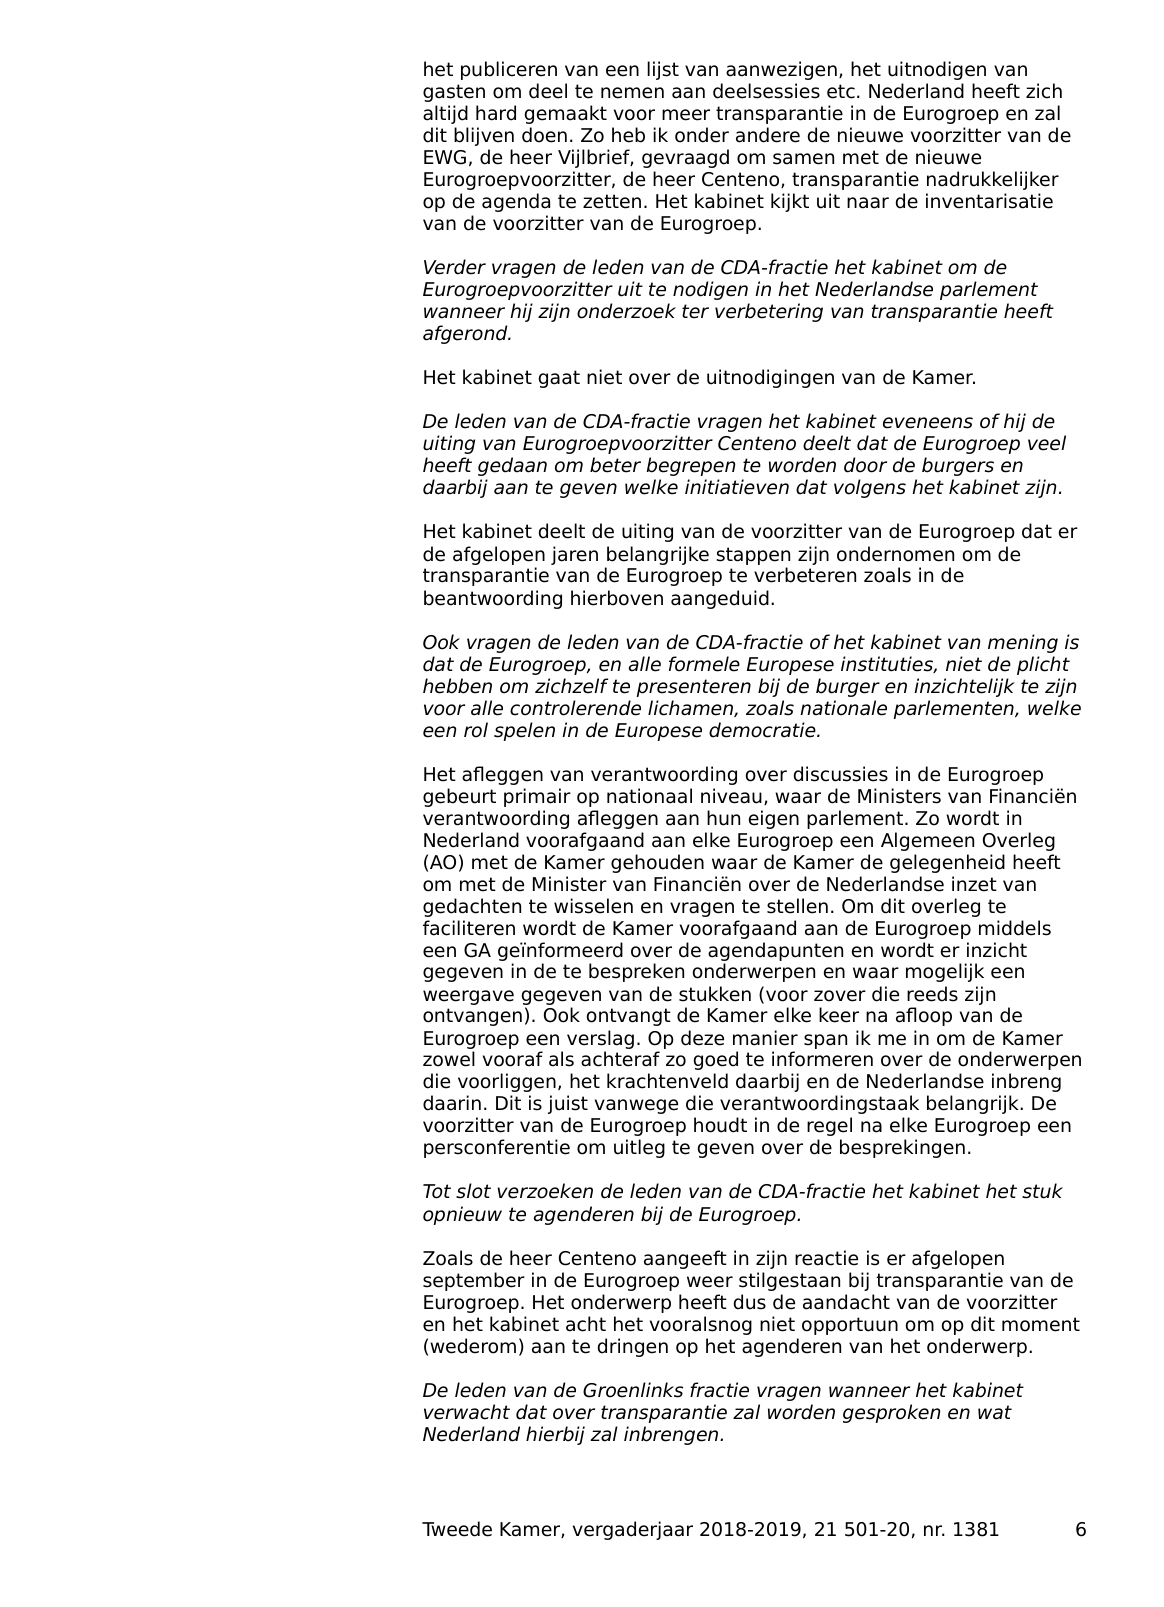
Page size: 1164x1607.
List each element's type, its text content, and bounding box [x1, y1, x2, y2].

text De leden van de CDA-fractie vragen het kabinet eveneens of hij de uiting van Eurogroepvoorzitter Centeno deelt dat de Eurogroep veel heeft gedaan om beter begrepen te worden door de burgers en daarbij aan te geven welke initiatieven dat volgens het kabinet zijn. [422, 411, 1087, 499]
text Het kabinet gaat niet over de uitnodigingen van de Kamer. [422, 367, 1087, 389]
text Verder vragen de leden van de CDA-fractie het kabinet om de Eurogroepvoorzitter uit te nodigen in het Nederlandse parlement wanneer hij zijn onderzoek ter verbetering van transparantie heeft afgerond. [422, 257, 1087, 345]
text Zoals de heer Centeno aangeeft in zijn reactie is er afgelopen september in de Eurogroep weer stilgestaan bij transparantie van de Eurogroep. Het onderwerp heeft dus de aandacht van de voorzitter en het kabinet acht het vooralsnog niet opportuun om op dit moment (wederom) aan te dringen op het agenderen van het onderwerp. [422, 1248, 1087, 1357]
text Tot slot verzoeken de leden van de CDA-fractie het kabinet het stuk opnieuw te agenderen bij de Eurogroep. [422, 1181, 1087, 1225]
text Ook vragen de leden van de CDA-fractie of het kabinet van mening is dat de Eurogroep, en alle formele Europese instituties, niet de plicht hebben om zichzelf te presenteren bij de burger en inzichtelijk te zijn voor alle controlerende lichamen, zoals nationale parlementen, welke een rol spelen in de Europese democratie. [422, 632, 1087, 741]
text Het afleggen van verantwoording over discussies in de Eurogroep gebeurt primair op nationaal niveau, waar de Ministers van Financiën verantwoording afleggen aan hun eigen parlement. Zo wordt in Nederland voorafgaand aan elke Eurogroep een Algemeen Overleg (AO) met de Kamer gehouden waar de Kamer de gelegenheid heeft om met de Minister van Financiën over de Nederlandse inzet van gedachten te wisselen en vragen te stellen. Om dit overleg te faciliteren wordt de Kamer voorafgaand aan de Eurogroep middels een GA geïnformeerd over de agendapunten en wordt er inzicht gegeven in de te bespreken onderwerpen en waar mogelijk een weergave gegeven van de stukken (voor zover die reeds zijn ontvangen). Ook ontvangt de Kamer elke keer na afloop van de Eurogroep een verslag. Op deze manier span ik me in om de Kamer zowel vooraf als achteraf zo goed te informeren over de onderwerpen die voorliggen, het krachtenveld daarbij en de Nederlandse inbreng daarin. Dit is juist vanwege die verantwoordingstaak belangrijk. De voorzitter van de Eurogroep houdt in de regel na elke Eurogroep een persconferentie om uitleg te geven over de besprekingen. [422, 764, 1087, 1159]
text De leden van de Groenlinks fractie vragen wanneer het kabinet verwacht dat over transparantie zal worden gesproken en wat Nederland hierbij zal inbrengen. [422, 1380, 1087, 1446]
text het publiceren van een lijst van aanwezigen, het uitnodigen van gasten om deel te nemen aan deelsessies etc. Nederland heeft zich altijd hard gemaakt voor meer transparantie in de Eurogroep en zal dit blijven doen. Zo heb ik onder andere de nieuwe voorzitter van de EWG, de heer Vijlbrief, gevraagd om samen met de nieuwe Eurogroepvoorzitter, de heer Centeno, transparantie nadrukkelijker op de agenda te zetten. Het kabinet kijkt uit naar de inventarisatie van de voorzitter van de Eurogroep. [422, 59, 1087, 235]
text Het kabinet deelt de uiting van de voorzitter van de Eurogroep dat er de afgelopen jaren belangrijke stappen zijn ondernomen om de transparantie van de Eurogroep te verbeteren zoals in de beantwoording hierboven aangeduid. [422, 521, 1087, 609]
